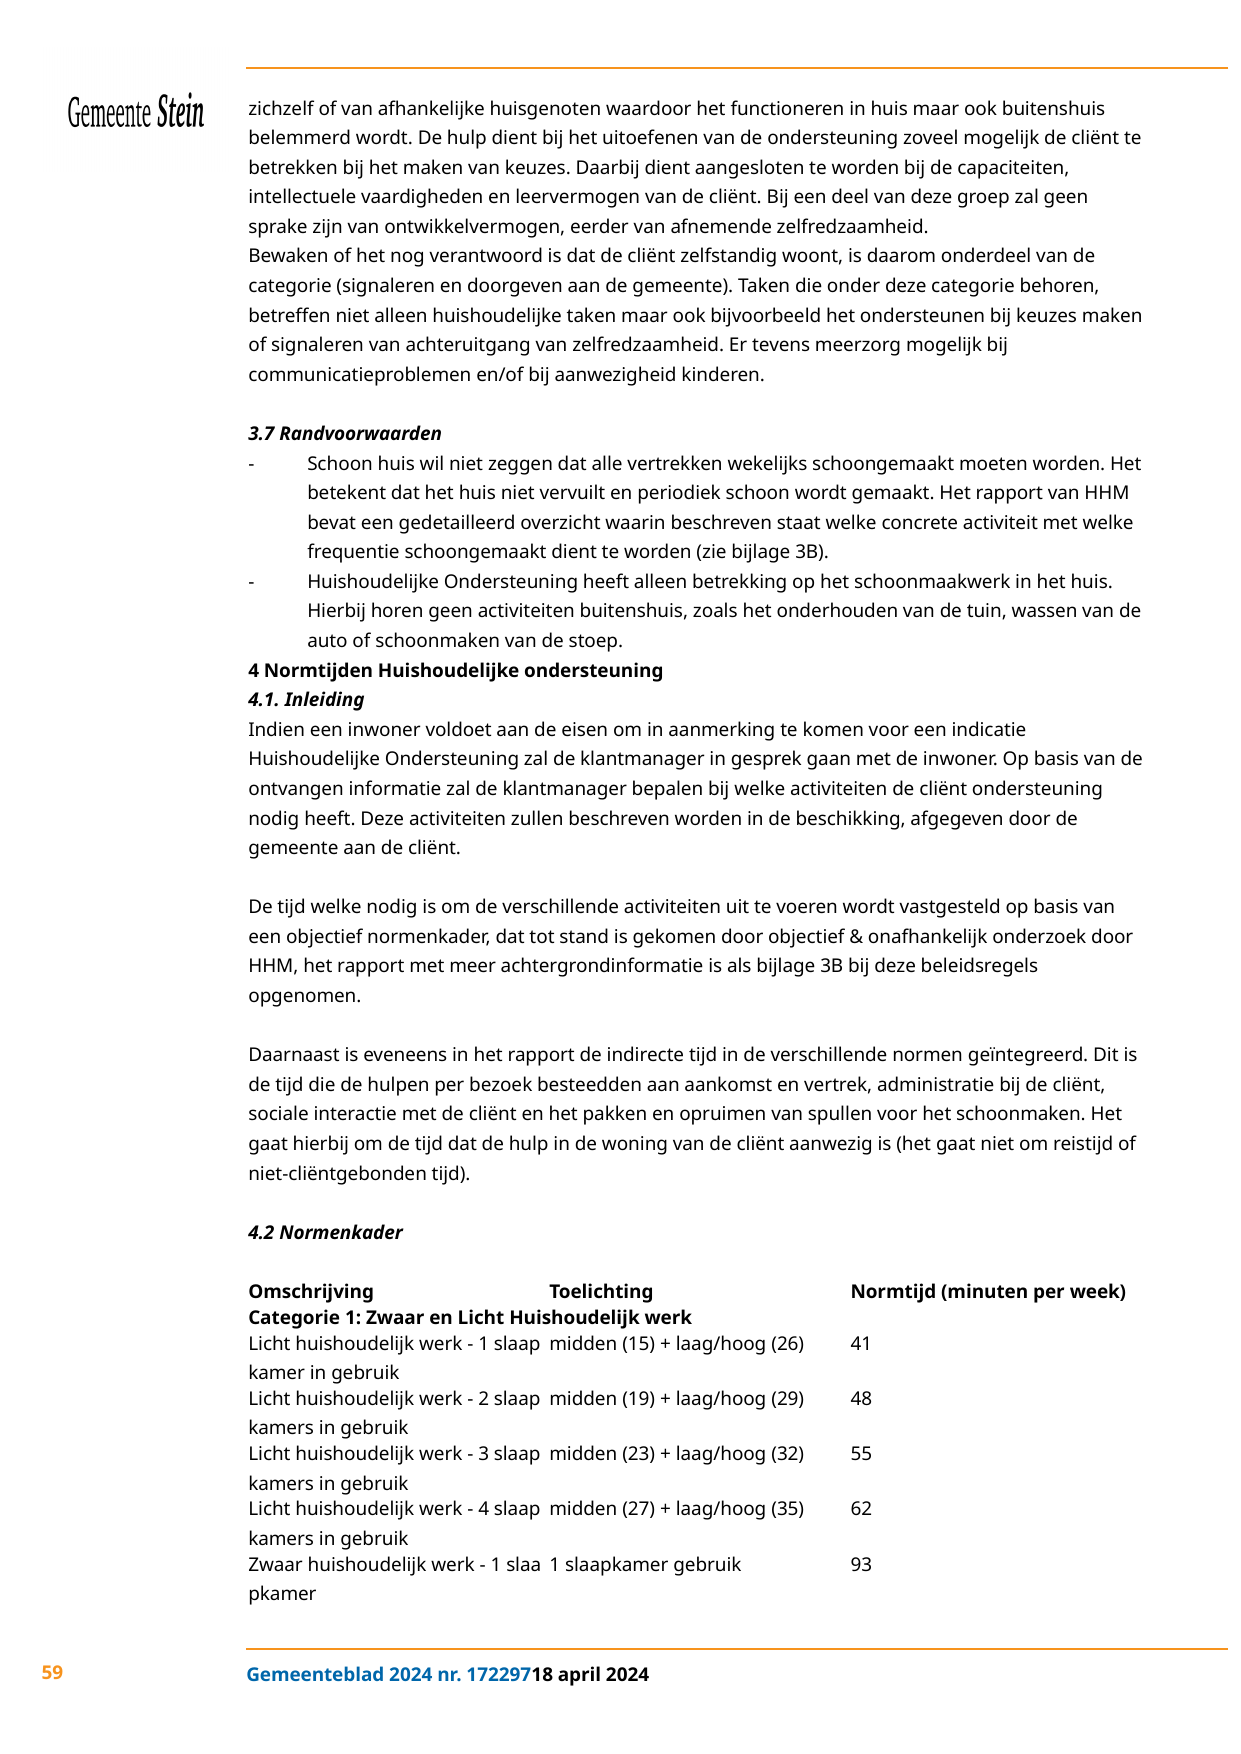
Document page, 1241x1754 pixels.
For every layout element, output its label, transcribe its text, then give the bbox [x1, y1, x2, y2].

table_cell 41 [850, 1330, 1152, 1385]
list Huishoudelijke Ondersteuning heeft alleen betrekking op het schoonmaakwerk in het huis. Hierbij horen geen activiteiten buitenshuis, zoals het onderhouden van de tuin, wassen van de auto of schoonmaken van de stoep. [248, 568, 1152, 653]
text 4.1. Inleiding [248, 686, 1152, 712]
table_cell midden (15) + laag/hoog (26) [549, 1330, 850, 1385]
table_cell Licht huishoudelijk werk - 4 slaapkamers in gebruik [248, 1496, 549, 1551]
table_cell 1 slaapkamer gebruik [549, 1551, 850, 1606]
table_cell Licht huishoudelijk werk - 2 slaapkamers in gebruik [248, 1385, 549, 1440]
table_header Normtijd (minuten per week) [850, 1278, 1152, 1304]
text 3.7 Randvoorwaarden [248, 420, 1152, 446]
text 4.2 Normenkader [248, 1219, 1152, 1245]
table_cell 48 [850, 1385, 1152, 1440]
table_cell 93 [850, 1551, 1152, 1606]
table_cell Licht huishoudelijk werk - 1 slaapkamer in gebruik [248, 1330, 549, 1385]
table_cell midden (23) + laag/hoog (32) [549, 1440, 850, 1496]
table_cell 62 [850, 1496, 1152, 1551]
text zichzelf of van afhankelijke huisgenoten waardoor het functioneren in huis maar ook buitenshuis belemmerd wordt. De hulp dient bij het uitoefenen van de ondersteuning zoveel mogelijk de cliënt te betrekken bij het maken van keuzes. Daarbij dient aangesloten te worden bij de capaciteiten, intellectuele vaardigheden en leervermogen van de cliënt. Bij een deel van deze groep zal geen sprake zijn van ontwikkelvermogen, eerder van afnemende zelfredzaamheid. [248, 95, 1152, 239]
text Daarnaast is eveneens in het rapport de indirecte tijd in de verschillende normen geïntegreerd. Dit is de tijd die de hulpen per bezoek besteedden aan aankomst en vertrek, administratie bij de cliënt, sociale interactie met de cliënt en het pakken en opruimen van spullen voor het schoonmaken. Het gaat hierbij om de tijd dat de hulp in de woning van de cliënt aanwezig is (het gaat niet om reistijd of niet-cliëntgebonden tijd). [248, 1041, 1152, 1186]
text Indien een inwoner voldoet aan de eisen om in aanmerking te komen voor een indicatie Huishoudelijke Ondersteuning zal de klantmanager in gesprek gaan met de inwoner. Op basis van de ontvangen informatie zal de klantmanager bepalen bij welke activiteiten de cliënt ondersteuning nodig heeft. Deze activiteiten zullen beschreven worden in de beschikking, afgegeven door de gemeente aan de cliënt. [248, 716, 1152, 860]
table_cell Zwaar huishoudelijk werk - 1 slaapkamer [248, 1551, 549, 1606]
picture [41, 47, 231, 172]
table_header Omschrijving [248, 1278, 549, 1304]
table_cell 55 [850, 1440, 1152, 1496]
list Schoon huis wil niet zeggen dat alle vertrekken wekelijks schoongemaakt moeten worden. Het betekent dat het huis niet vervuilt en periodiek schoon wordt gemaakt. Het rapport van HHM bevat een gedetailleerd overzicht waarin beschreven staat welke concrete activiteit met welke frequentie schoongemaakt dient te worden (zie bijlage 3B). [248, 450, 1152, 564]
table_cell midden (19) + laag/hoog (29) [549, 1385, 850, 1440]
table_header Toelichting [549, 1278, 850, 1304]
text De tijd welke nodig is om de verschillende activiteiten uit te voeren wordt vastgesteld op basis van een objectief normenkader, dat tot stand is gekomen door objectief & onafhankelijk onderzoek door HHM, het rapport met meer achtergrondinformatie is als bijlage 3B bij deze beleidsregels opgenomen. [248, 893, 1152, 1008]
table_cell Categorie 1: Zwaar en Licht Huishoudelijk werk [248, 1304, 1152, 1330]
text 4 Normtijden Huishoudelijke ondersteuning [248, 657, 1152, 683]
table_cell Licht huishoudelijk werk - 3 slaapkamers in gebruik [248, 1440, 549, 1496]
table_cell midden (27) + laag/hoog (35) [549, 1496, 850, 1551]
text Bewaken of het nog verantwoord is dat de cliënt zelfstandig woont, is daarom onderdeel van de categorie (signaleren en doorgeven aan de gemeente). Taken die onder deze categorie behoren, betreffen niet alleen huishoudelijke taken maar ook bijvoorbeeld het ondersteunen bij keuzes maken of signaleren van achteruitgang van zelfredzaamheid. Er tevens meerzorg mogelijk bij communicatieproblemen en/of bij aanwezigheid kinderen. [248, 243, 1152, 387]
